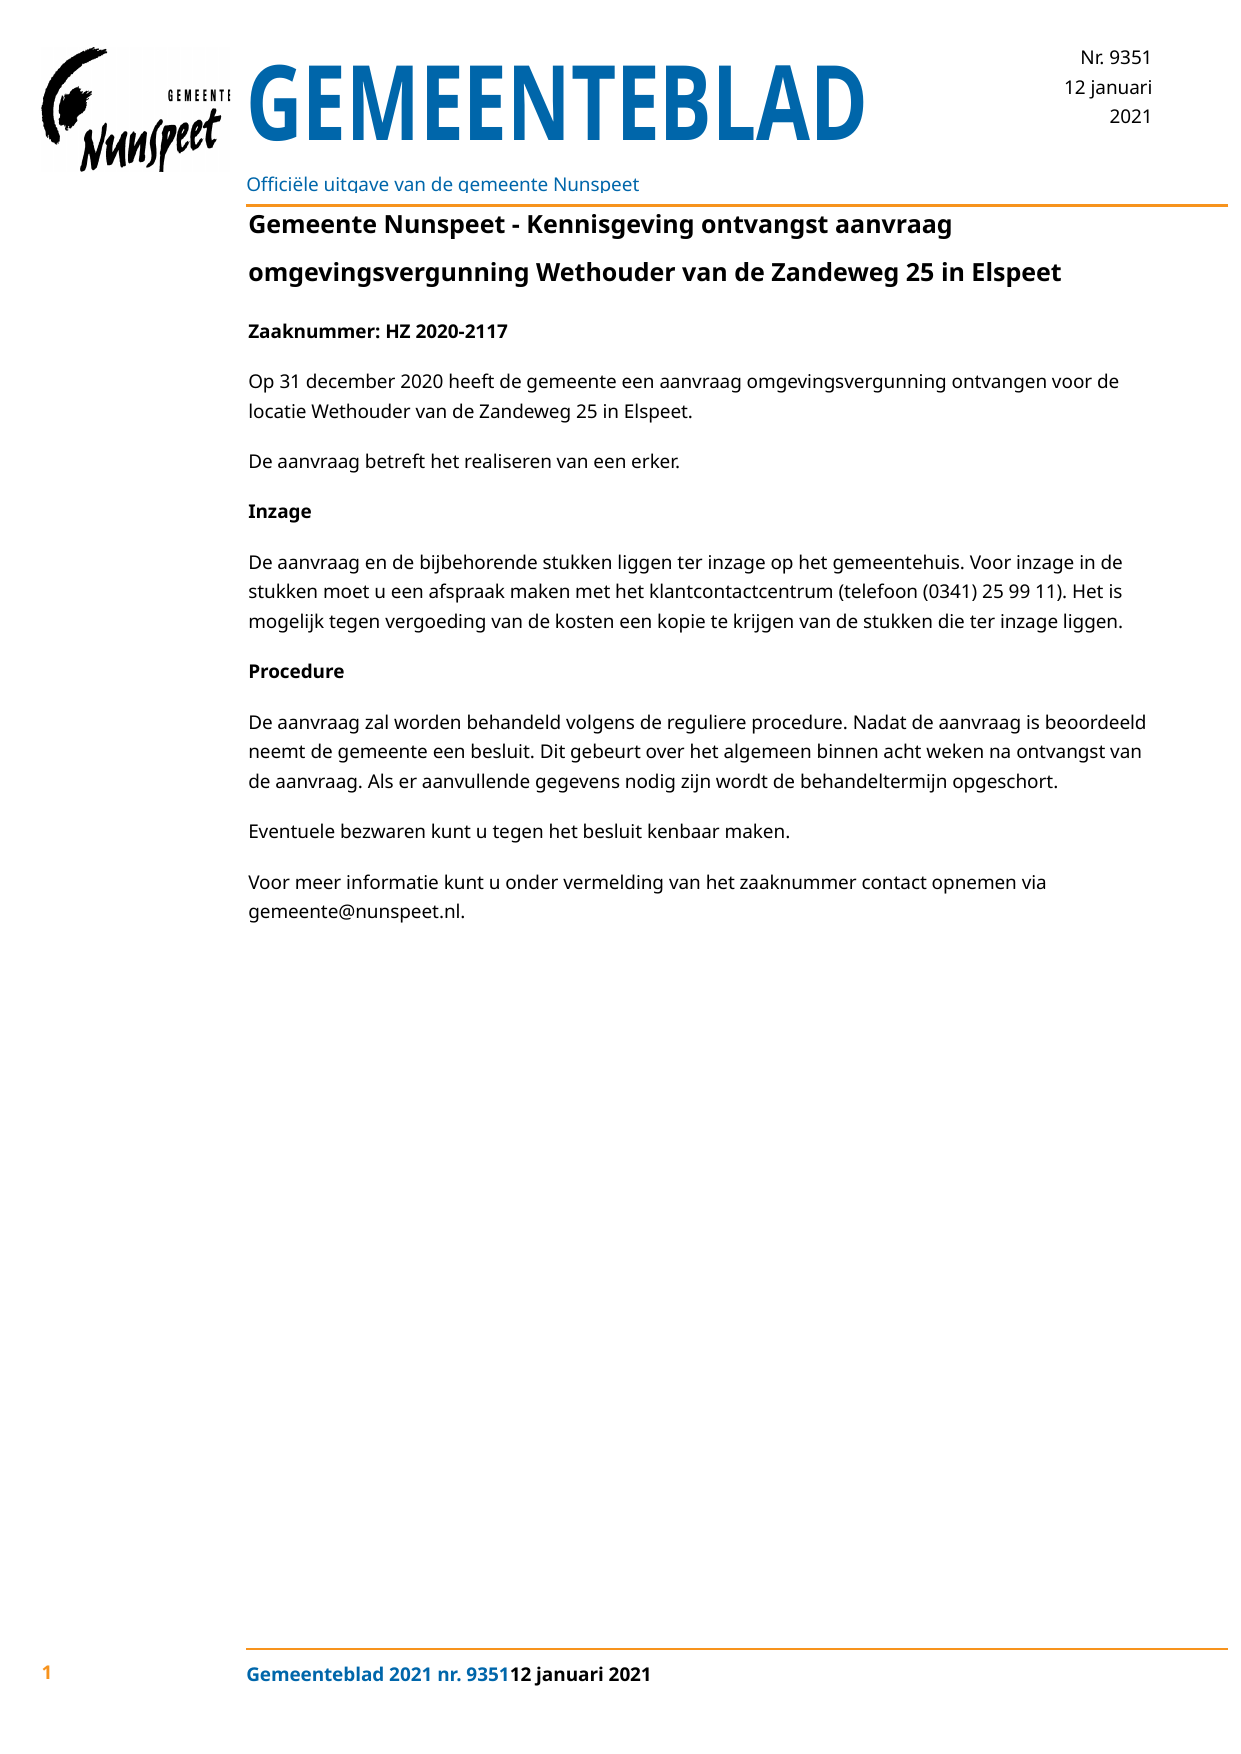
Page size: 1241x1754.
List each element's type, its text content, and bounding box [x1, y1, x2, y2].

text De aanvraag en de bijbehorende stukken liggen ter inzage op het gemeentehuis. Voor inzage in de stukken moet u een afspraak maken met het klantcontactcentrum (telefoon (0341) 25 99 11). Het is mogelijk tegen vergoeding van de kosten een kopie te krijgen van de stukken die ter inzage liggen. [248, 549, 1152, 634]
text Op 31 december 2020 heeft de gemeente een aanvraag omgevingsvergunning ontvangen voor de locatie Wethouder van de Zandeweg 25 in Elspeet. [248, 368, 1152, 424]
text Procedure [248, 659, 1152, 684]
text Gemeente Nunspeet - Kennisgeving ontvangst aanvraag omgevingsvergunning Wethouder van de Zandeweg 25 in Elspeet [248, 207, 1152, 288]
text Eventuele bezwaren kunt u tegen het besluit kenbaar maken. [248, 819, 1152, 844]
text Zaaknummer: HZ 2020-2117 [248, 318, 1152, 344]
text Voor meer informatie kunt u onder vermelding van het zaaknummer contact opnemen via gemeente@nunspeet.nl. [248, 869, 1152, 924]
text De aanvraag zal worden behandeld volgens de reguliere procedure. Nadat de aanvraag is beoordeeld neemt de gemeente een besluit. Dit gebeurt over het algemeen binnen acht weken na ontvangst van de aanvraag. Als er aanvullende gegevens nodig zijn wordt de behandeltermijn opgeschort. [248, 709, 1152, 794]
picture [41, 47, 231, 172]
text Inzage [248, 499, 1152, 524]
text De aanvraag betreft het realiseren van een erker. [248, 448, 1152, 474]
